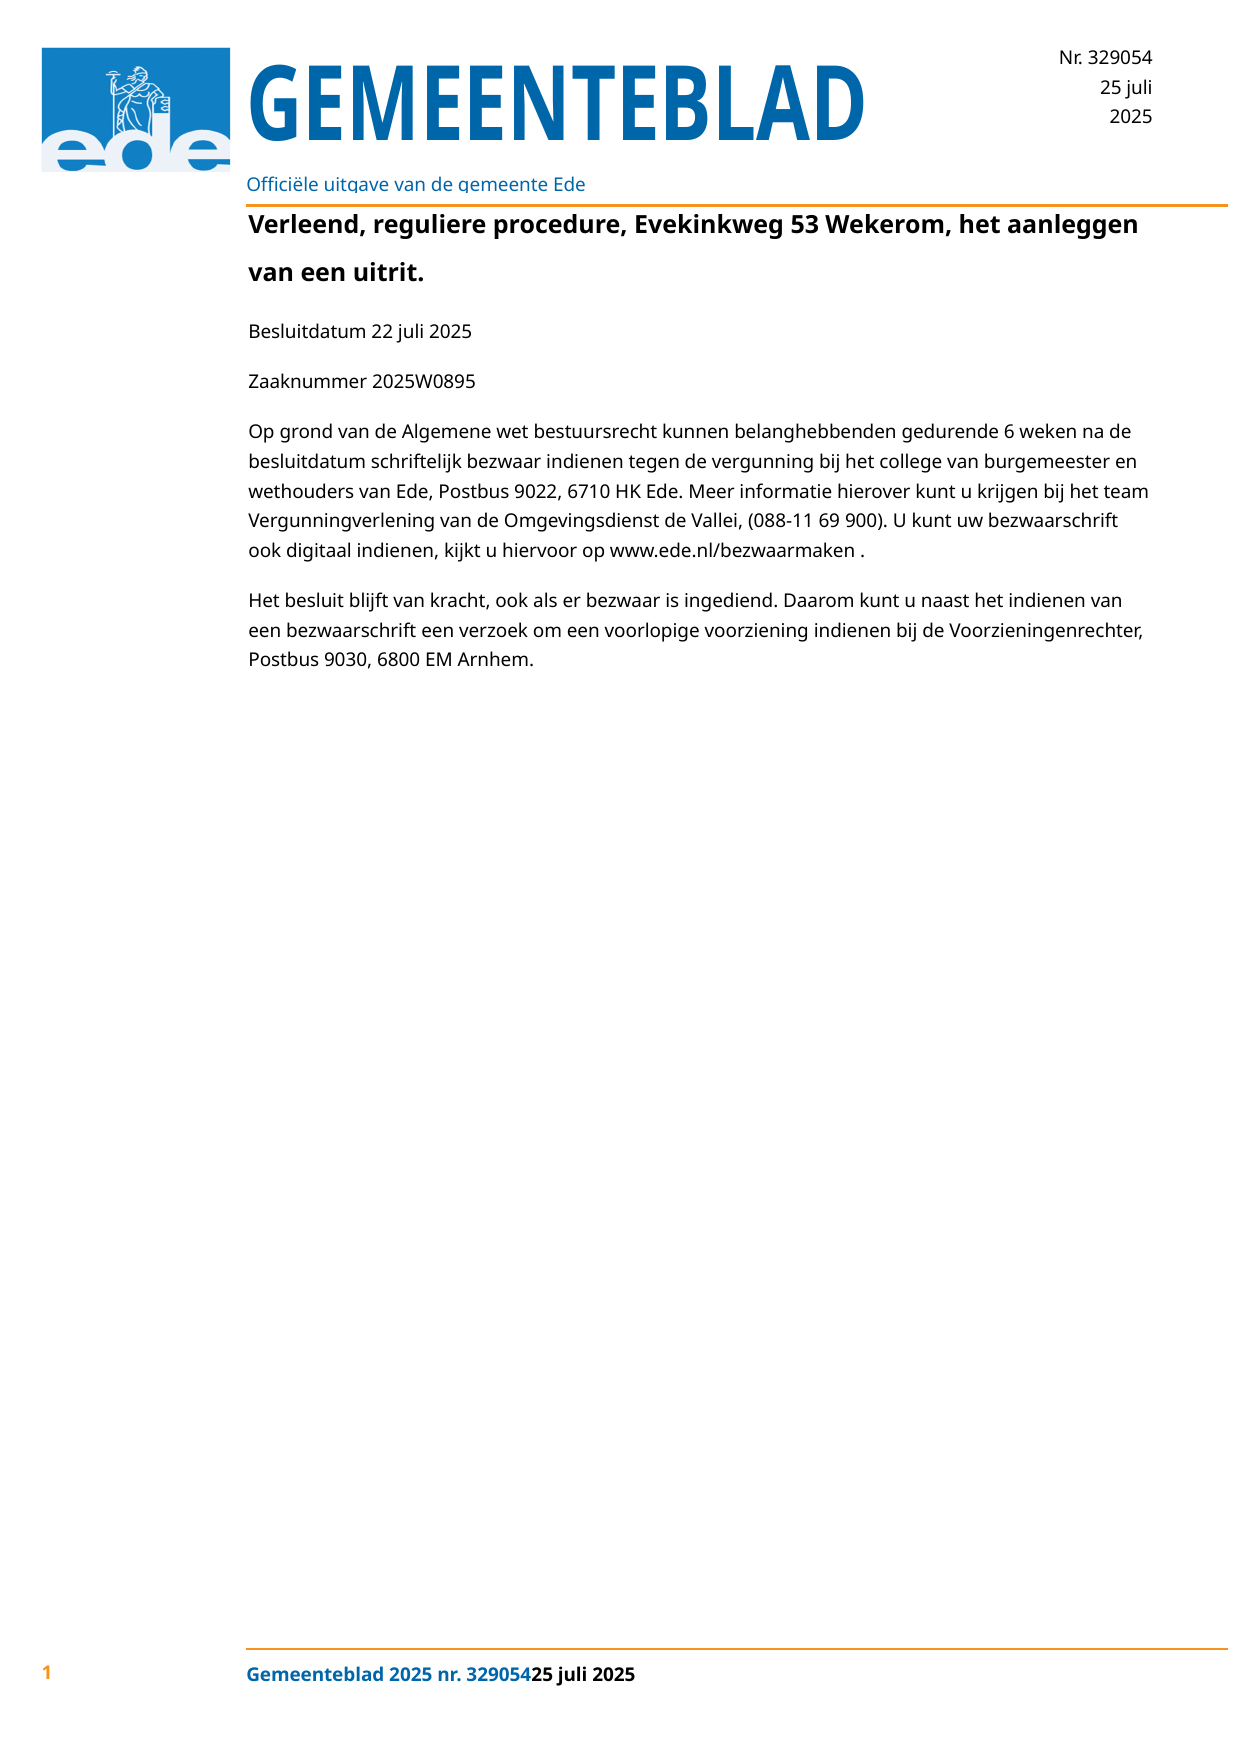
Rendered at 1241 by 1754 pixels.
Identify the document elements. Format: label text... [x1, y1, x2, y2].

picture [41, 47, 231, 172]
text Op grond van de Algemene wet bestuursrecht kunnen belanghebbenden gedurende 6 weken na de besluitdatum schriftelijk bezwaar indienen tegen de vergunning bij het college van burgemeester en wethouders van Ede, Postbus 9022, 6710 HK Ede. Meer informatie hierover kunt u krijgen bij het team Vergunningverlening van de Omgevingsdienst de Vallei, (088-11 69 900). U kunt uw bezwaarschrift ook digitaal indienen, kijkt u hiervoor op www.ede.nl/bezwaarmaken . [248, 419, 1152, 563]
text Verleend, reguliere procedure, Evekinkweg 53 Wekerom, het aanleggen van een uitrit. [248, 207, 1152, 288]
text Zaaknummer 2025W0895 [248, 368, 1152, 394]
text Het besluit blijft van kracht, ook als er bezwaar is ingediend. Daarom kunt u naast het indienen van een bezwaarschrift een verzoek om een voorlopige voorziening indienen bij de Voorzieningenrechter, Postbus 9030, 6800 EM Arnhem. [248, 587, 1152, 672]
text Besluitdatum 22 juli 2025 [248, 318, 1152, 344]
